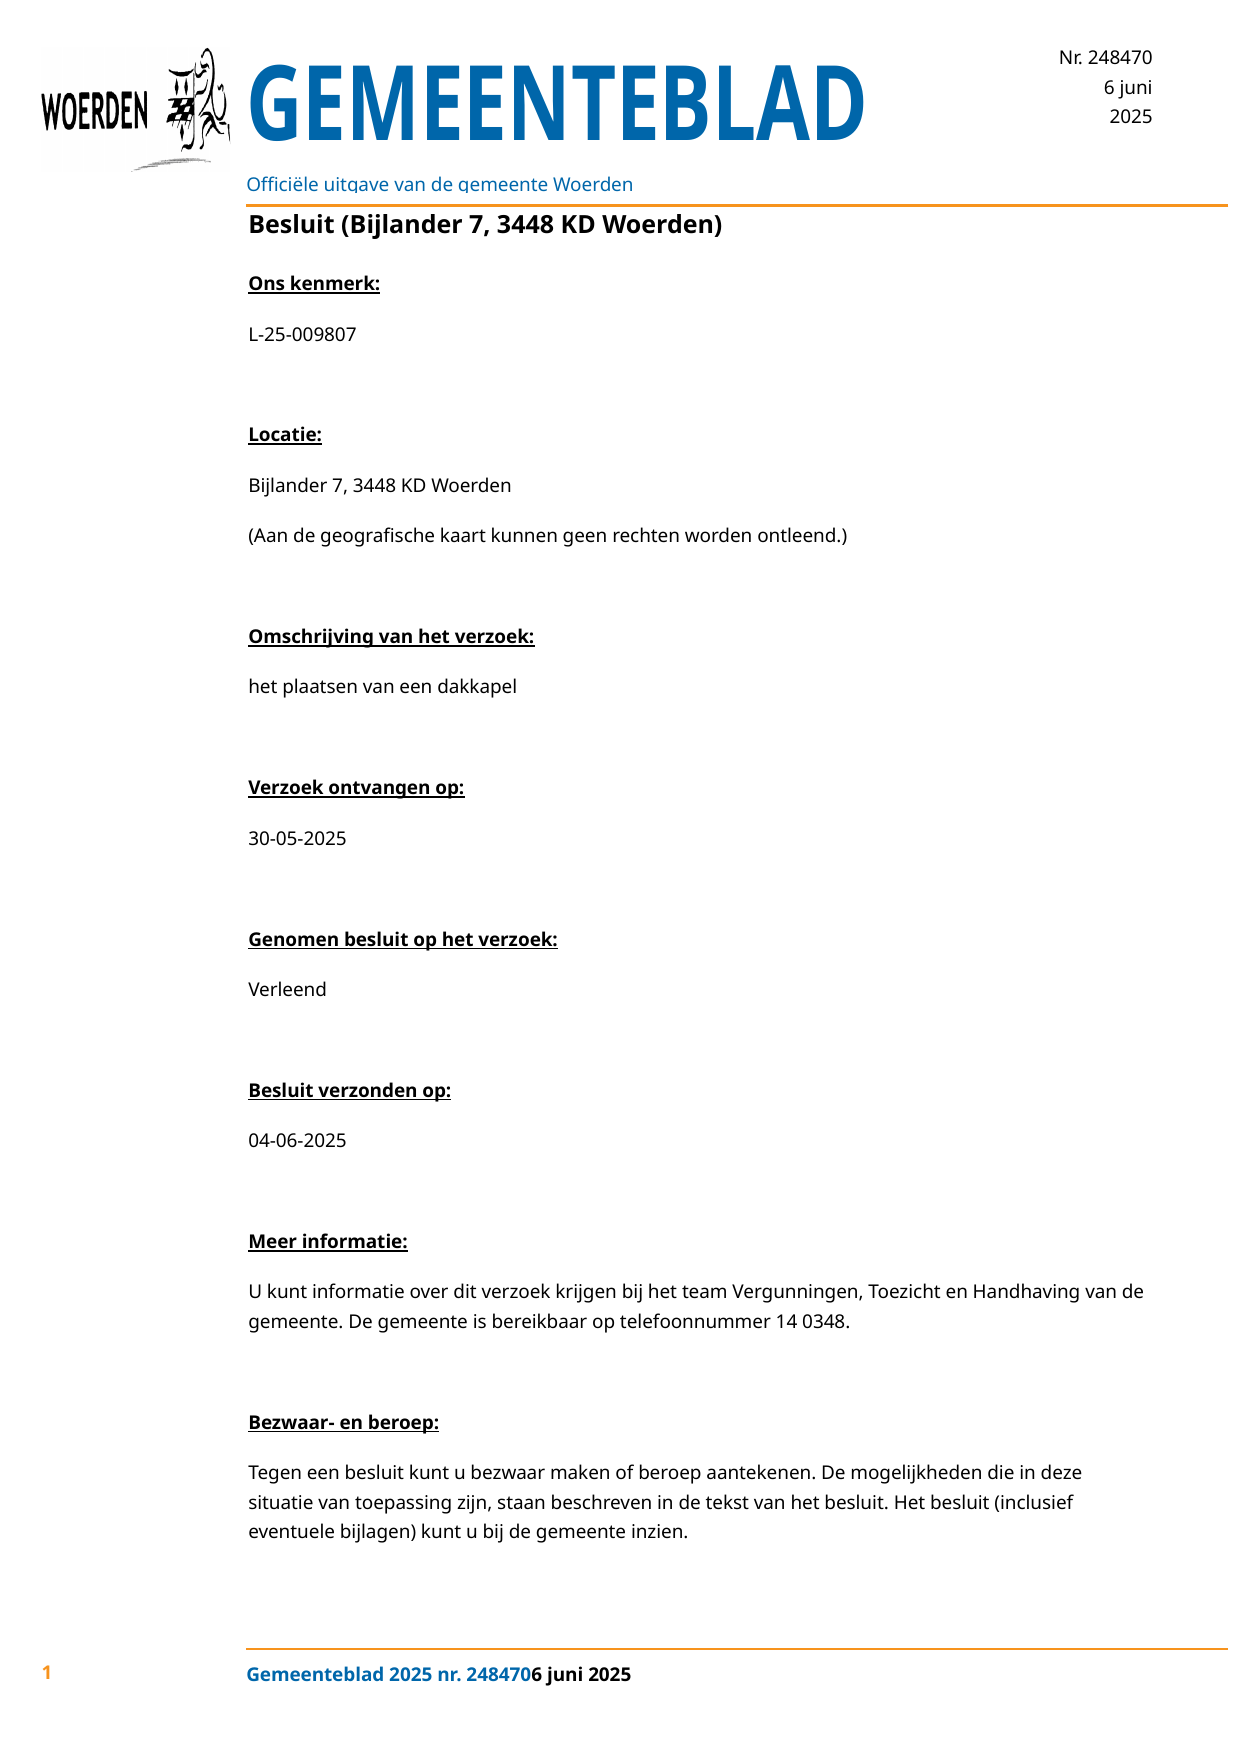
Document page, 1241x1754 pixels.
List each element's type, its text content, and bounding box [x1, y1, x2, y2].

picture [41, 47, 231, 172]
text Genomen besluit op het verzoek: [248, 926, 1152, 951]
text Locatie: [248, 422, 1152, 447]
text Tegen een besluit kunt u bezwaar maken of beroep aantekenen. De mogelijkheden die in deze situatie van toepassing zijn, staan beschreven in de tekst van het besluit. Het besluit (inclusief eventuele bijlagen) kunt u bij de gemeente inzien. [248, 1459, 1152, 1544]
text L-25-009807 [248, 321, 1152, 346]
text Besluit (Bijlander 7, 3448 KD Woerden) [248, 207, 1152, 241]
text Verleend [248, 976, 1152, 1002]
text Meer informatie: [248, 1228, 1152, 1254]
text (Aan de geografische kaart kunnen geen rechten worden ontleend.) [248, 522, 1152, 548]
text 30-05-2025 [248, 825, 1152, 851]
text Omschrijving van het verzoek: [248, 623, 1152, 649]
text U kunt informatie over dit verzoek krijgen bij het team Vergunningen, Toezicht en Handhaving van de gemeente. De gemeente is bereikbaar op telefoonnummer 14 0348. [248, 1279, 1152, 1334]
text het plaatsen van een dakkapel [248, 674, 1152, 699]
text Bijlander 7, 3448 KD Woerden [248, 472, 1152, 498]
text Ons kenmerk: [248, 270, 1152, 296]
text Bezwaar- en beroep: [248, 1409, 1152, 1435]
text 04-06-2025 [248, 1127, 1152, 1153]
text Verzoek ontvangen op: [248, 774, 1152, 800]
text Besluit verzonden op: [248, 1077, 1152, 1103]
